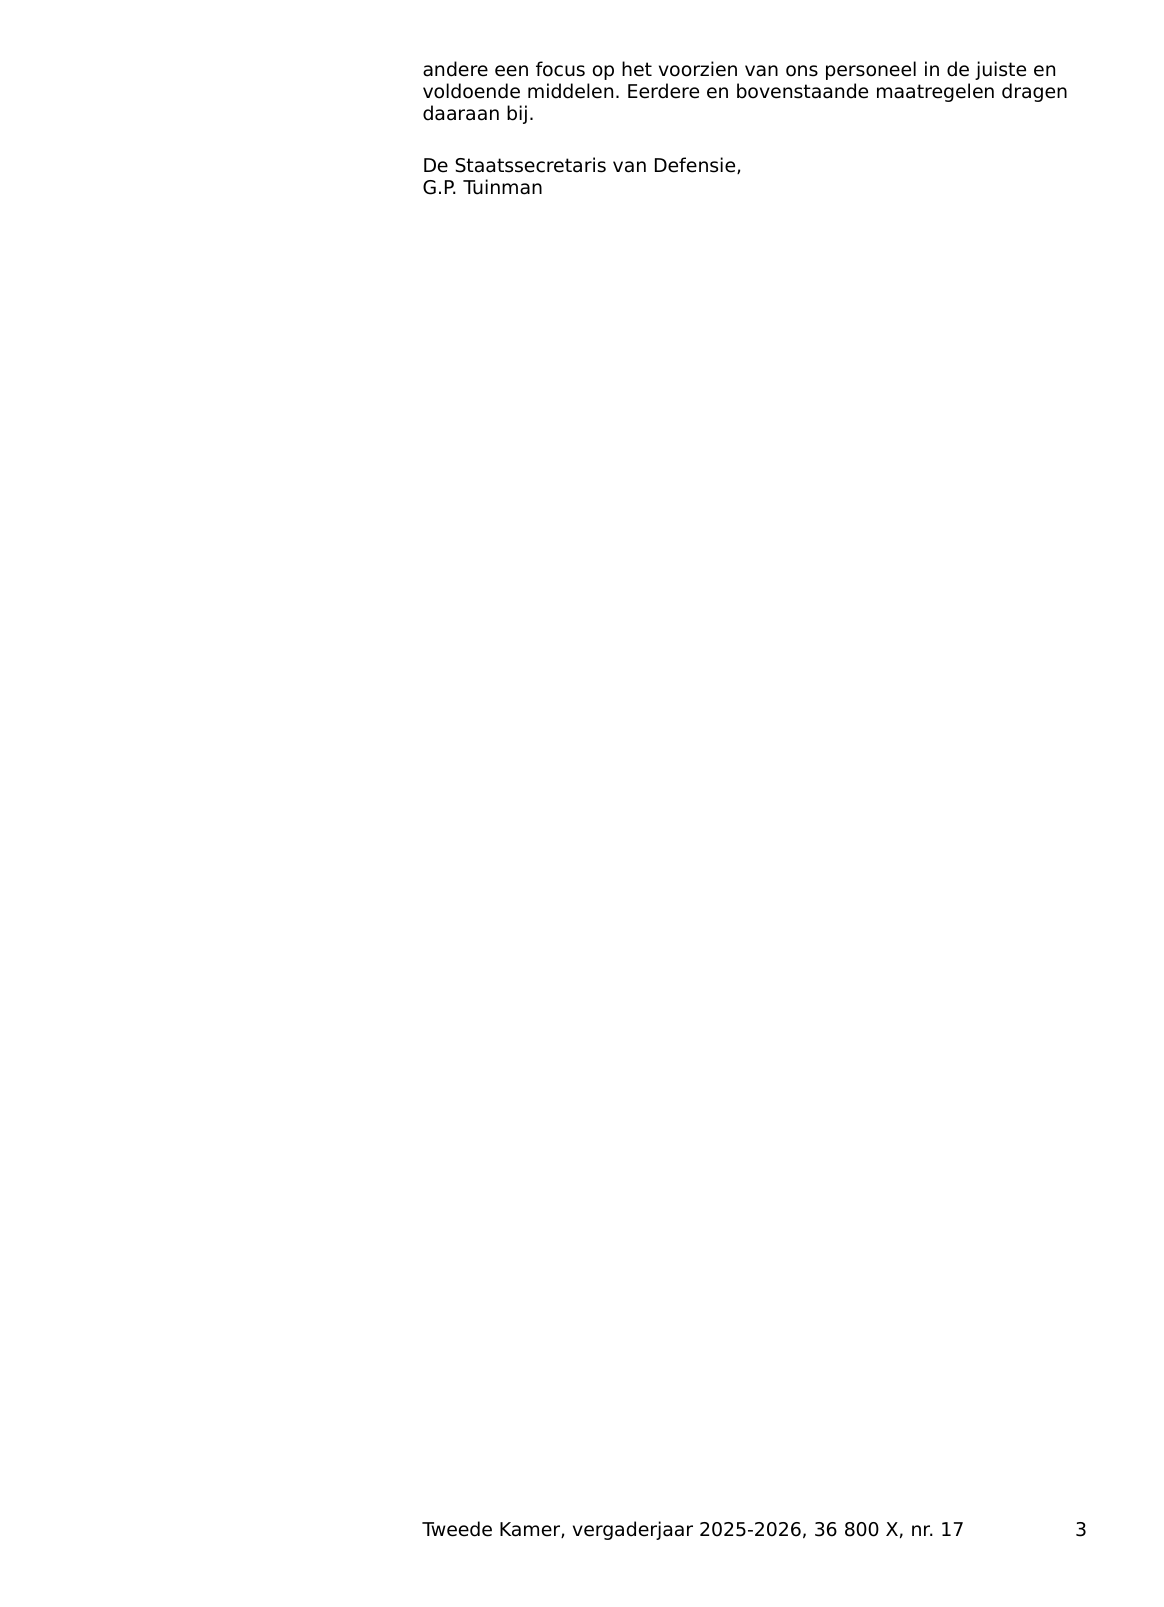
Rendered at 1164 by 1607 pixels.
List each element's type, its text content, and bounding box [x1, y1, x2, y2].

text andere een focus op het voorzien van ons personeel in de juiste en voldoende middelen. Eerdere en bovenstaande maatregelen dragen daaraan bij. [422, 59, 1087, 125]
text De Staatssecretaris van Defensie, G.P. Tuinman [422, 155, 1087, 199]
